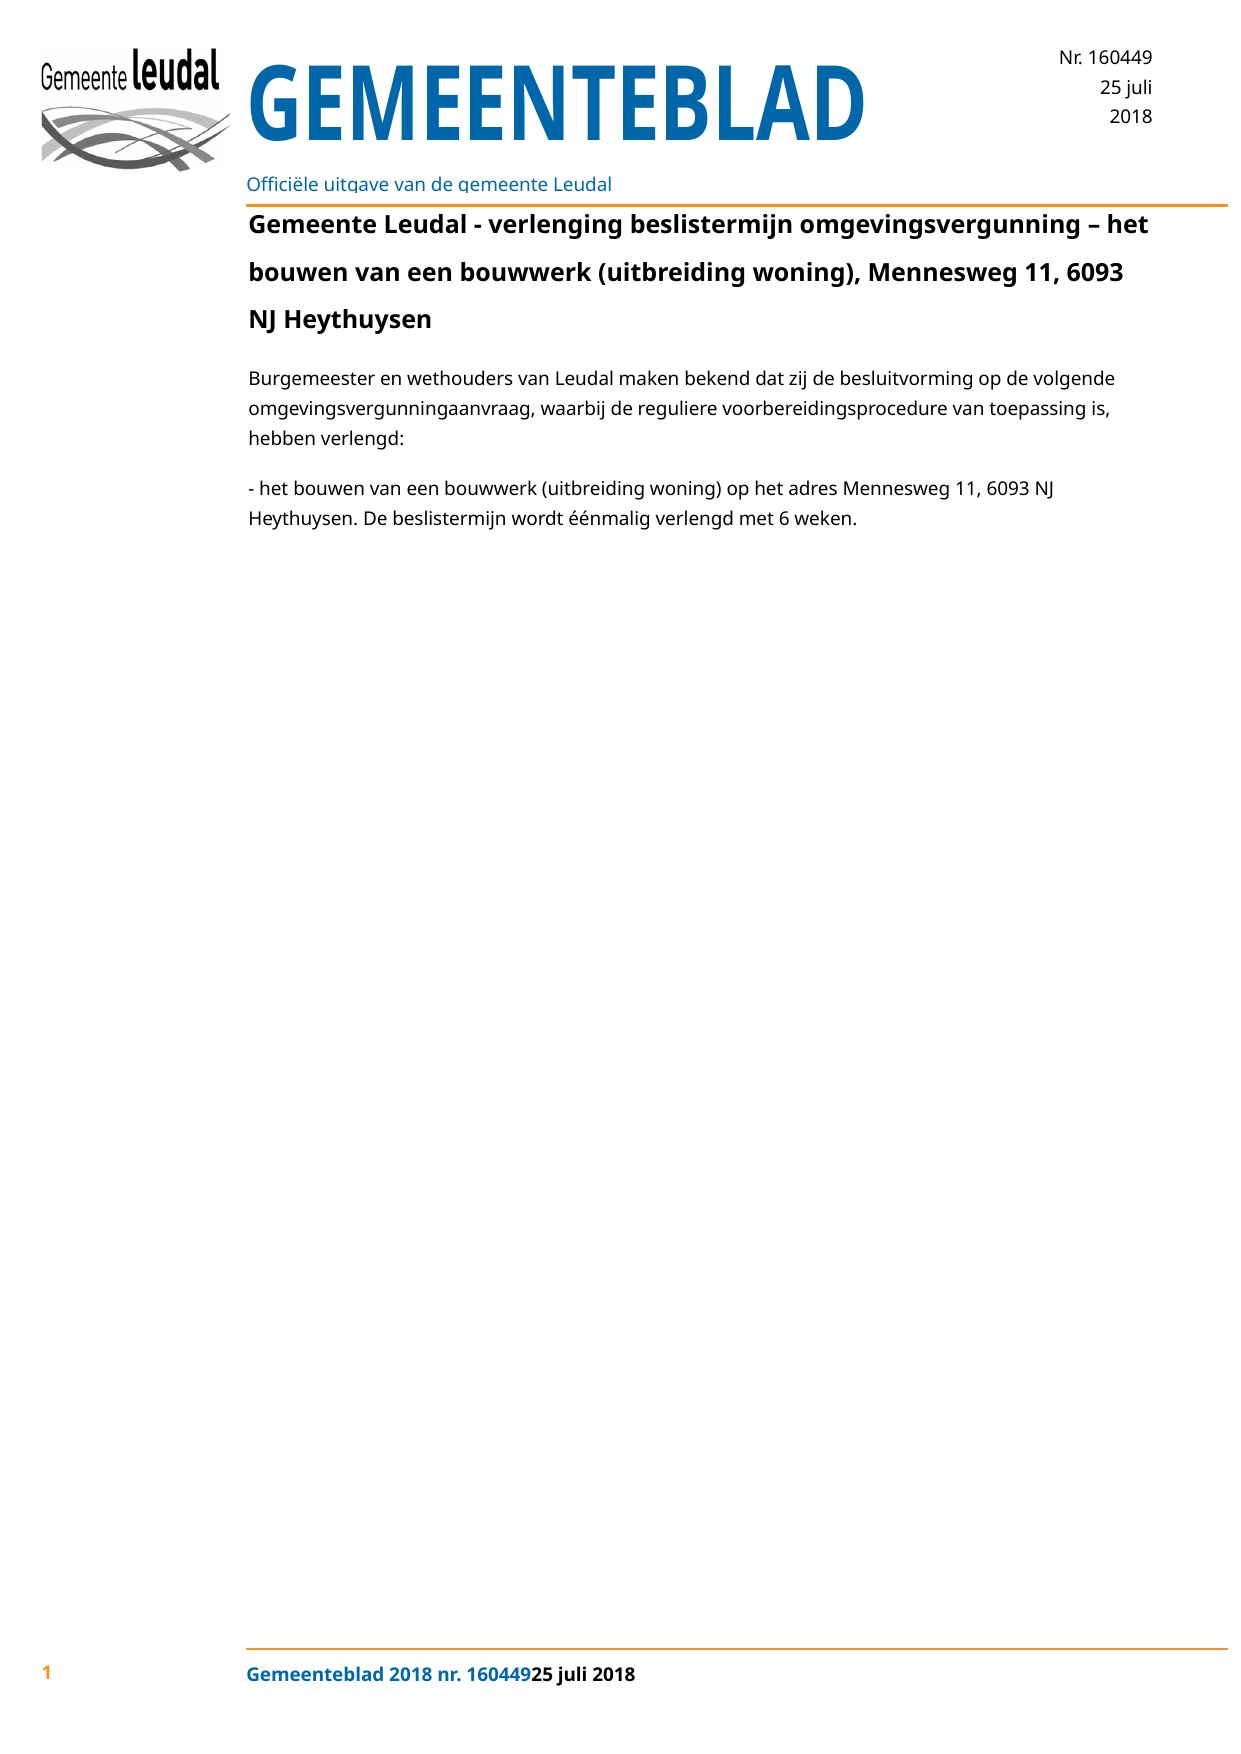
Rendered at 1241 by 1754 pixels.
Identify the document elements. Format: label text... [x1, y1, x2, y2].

text Gemeente Leudal - verlenging beslistermijn omgevingsvergunning – het bouwen van een bouwwerk (uitbreiding woning), Mennesweg 11, 6093 NJ Heythuysen [248, 207, 1152, 336]
text - het bouwen van een bouwwerk (uitbreiding woning) op het adres Mennesweg 11, 6093 NJ Heythuysen. De beslistermijn wordt éénmalig verlengd met 6 weken. [248, 475, 1152, 530]
picture [41, 47, 231, 172]
text Burgemeester en wethouders van Leudal maken bekend dat zij de besluitvorming op de volgende omgevingsvergunningaanvraag, waarbij de reguliere voorbereidingsprocedure van toepassing is, hebben verlengd: [248, 366, 1152, 450]
